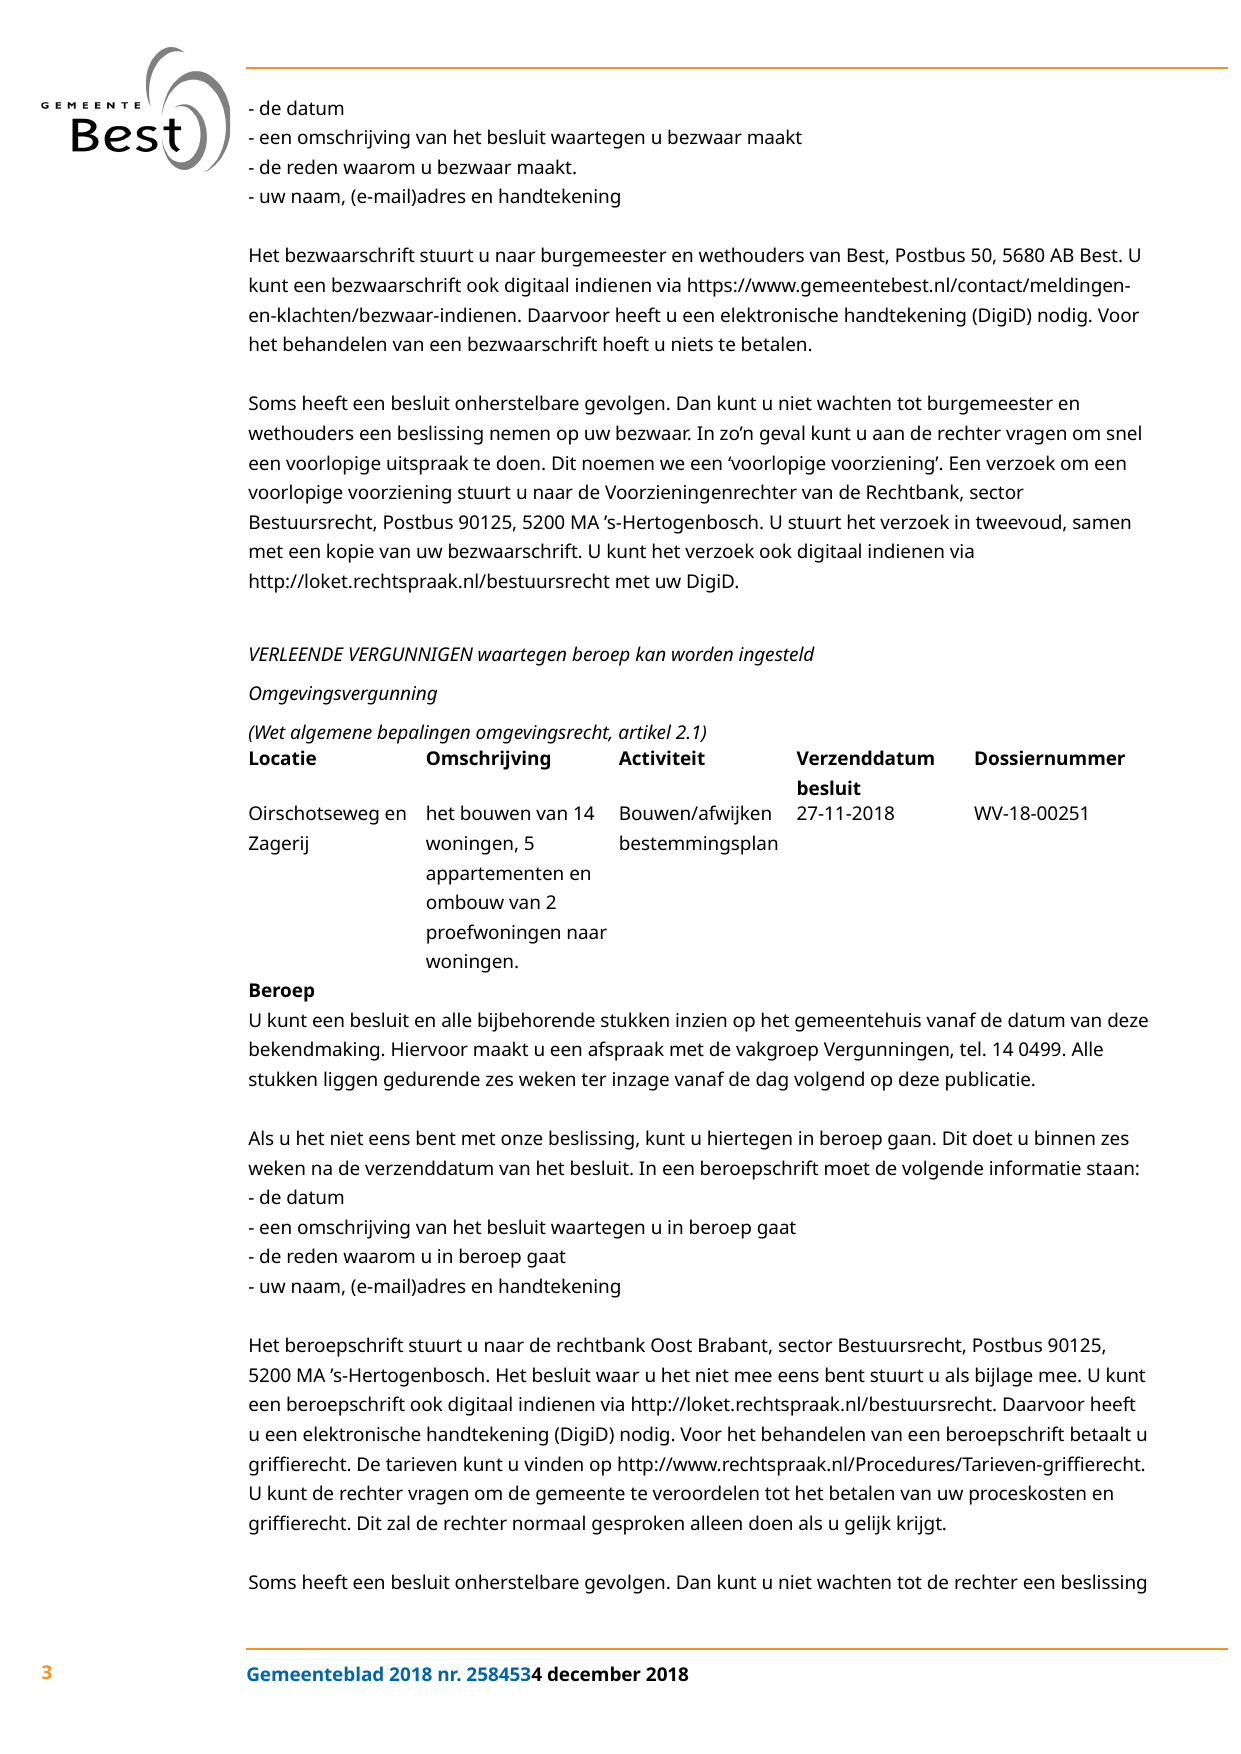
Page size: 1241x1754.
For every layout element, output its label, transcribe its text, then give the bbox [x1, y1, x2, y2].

table_header Verzenddatum besluit [796, 745, 974, 801]
text Als u het niet eens bent met onze beslissing, kunt u hiertegen in beroep gaan. Dit doet u binnen zes weken na de verzenddatum van het besluit. In een beroepschrift moet de volgende informatie staan: [248, 1125, 1152, 1181]
table_cell Oirschotseweg en Zagerij [248, 801, 426, 974]
table_header Locatie [248, 745, 426, 801]
text - een omschrijving van het besluit waartegen u bezwaar maakt [248, 124, 1152, 150]
text Soms heeft een besluit onherstelbare gevolgen. Dan kunt u niet wachten tot burgemeester en wethouders een beslissing nemen op uw bezwaar. In zo’n geval kunt u aan de rechter vragen om snel een voorlopige uitspraak te doen. Dit noemen we een ‘voorlopige voorziening’. Een verzoek om een voorlopige voorziening stuurt u naar de Voorzieningenrechter van de Rechtbank, sector Bestuursrecht, Postbus 90125, 5200 MA ’s-Hertogenbosch. U stuurt het verzoek in tweevoud, samen met een kopie van uw bezwaarschrift. U kunt het verzoek ook digitaal indienen via http://loket.rechtspraak.nl/bestuursrecht met uw DigiD. [248, 391, 1152, 594]
table_cell het bouwen van 14 woningen, 5 appartementen en ombouw van 2 proefwoningen naar woningen. [426, 801, 619, 974]
text - uw naam, (e-mail)adres en handtekening [248, 183, 1152, 209]
text - de reden waarom u in beroep gaat [248, 1244, 1152, 1269]
text - de reden waarom u bezwaar maakt. [248, 154, 1152, 180]
picture [41, 47, 231, 172]
text - een omschrijving van het besluit waartegen u in beroep gaat [248, 1214, 1152, 1240]
table_header Dossiernummer [974, 745, 1152, 801]
text Soms heeft een besluit onherstelbare gevolgen. Dan kunt u niet wachten tot de rechter een beslissing [248, 1569, 1152, 1595]
text - de datum [248, 1184, 1152, 1210]
table_header Omschrijving [426, 745, 619, 801]
text Het bezwaarschrift stuurt u naar burgemeester en wethouders van Best, Postbus 50, 5680 AB Best. U kunt een bezwaarschrift ook digitaal indienen via https://www.gemeentebest.nl/contact/meldingen-en-klachten/bezwaar-indienen. Daarvoor heeft u een elektronische handtekening (DigiD) nodig. Voor het behandelen van een bezwaarschrift hoeft u niets te betalen. [248, 243, 1152, 357]
text - uw naam, (e-mail)adres en handtekening [248, 1273, 1152, 1299]
text U kunt een besluit en alle bijbehorende stukken inzien op het gemeentehuis vanaf de datum van deze bekendmaking. Hiervoor maakt u een afspraak met de vakgroep Vergunningen, tel. 14 0499. Alle stukken liggen gedurende zes weken ter inzage vanaf de dag volgend op deze publicatie. [248, 1007, 1152, 1092]
text Het beroepschrift stuurt u naar de rechtbank Oost Brabant, sector Bestuursrecht, Postbus 90125, 5200 MA ’s-Hertogenbosch. Het besluit waar u het niet mee eens bent stuurt u als bijlage mee. U kunt een beroepschrift ook digitaal indienen via http://loket.rechtspraak.nl/bestuursrecht. Daarvoor heeft u een elektronische handtekening (DigiD) nodig. Voor het behandelen van een beroepschrift betaalt u griffierecht. De tarieven kunt u vinden op http://www.rechtspraak.nl/Procedures/Tarieven-griffierecht. U kunt de rechter vragen om de gemeente te veroordelen tot het betalen van uw proceskosten en griffierecht. Dit zal de rechter normaal gesproken alleen doen als u gelijk krijgt. [248, 1332, 1152, 1536]
table_header Activiteit [619, 745, 796, 801]
text VERLEENDE VERGUNNIGEN waartegen beroep kan worden ingesteld [248, 641, 1152, 667]
table_cell Bouwen/afwijken bestemmingsplan [619, 801, 796, 974]
text - de datum [248, 95, 1152, 121]
table_cell WV-18-00251 [974, 801, 1152, 974]
text Beroep [248, 977, 1152, 1003]
text (Wet algemene bepalingen omgevingsrecht, artikel 2.1) [248, 719, 1152, 745]
text Omgevingsvergunning [248, 680, 1152, 706]
table_cell 27-11-2018 [796, 801, 974, 974]
